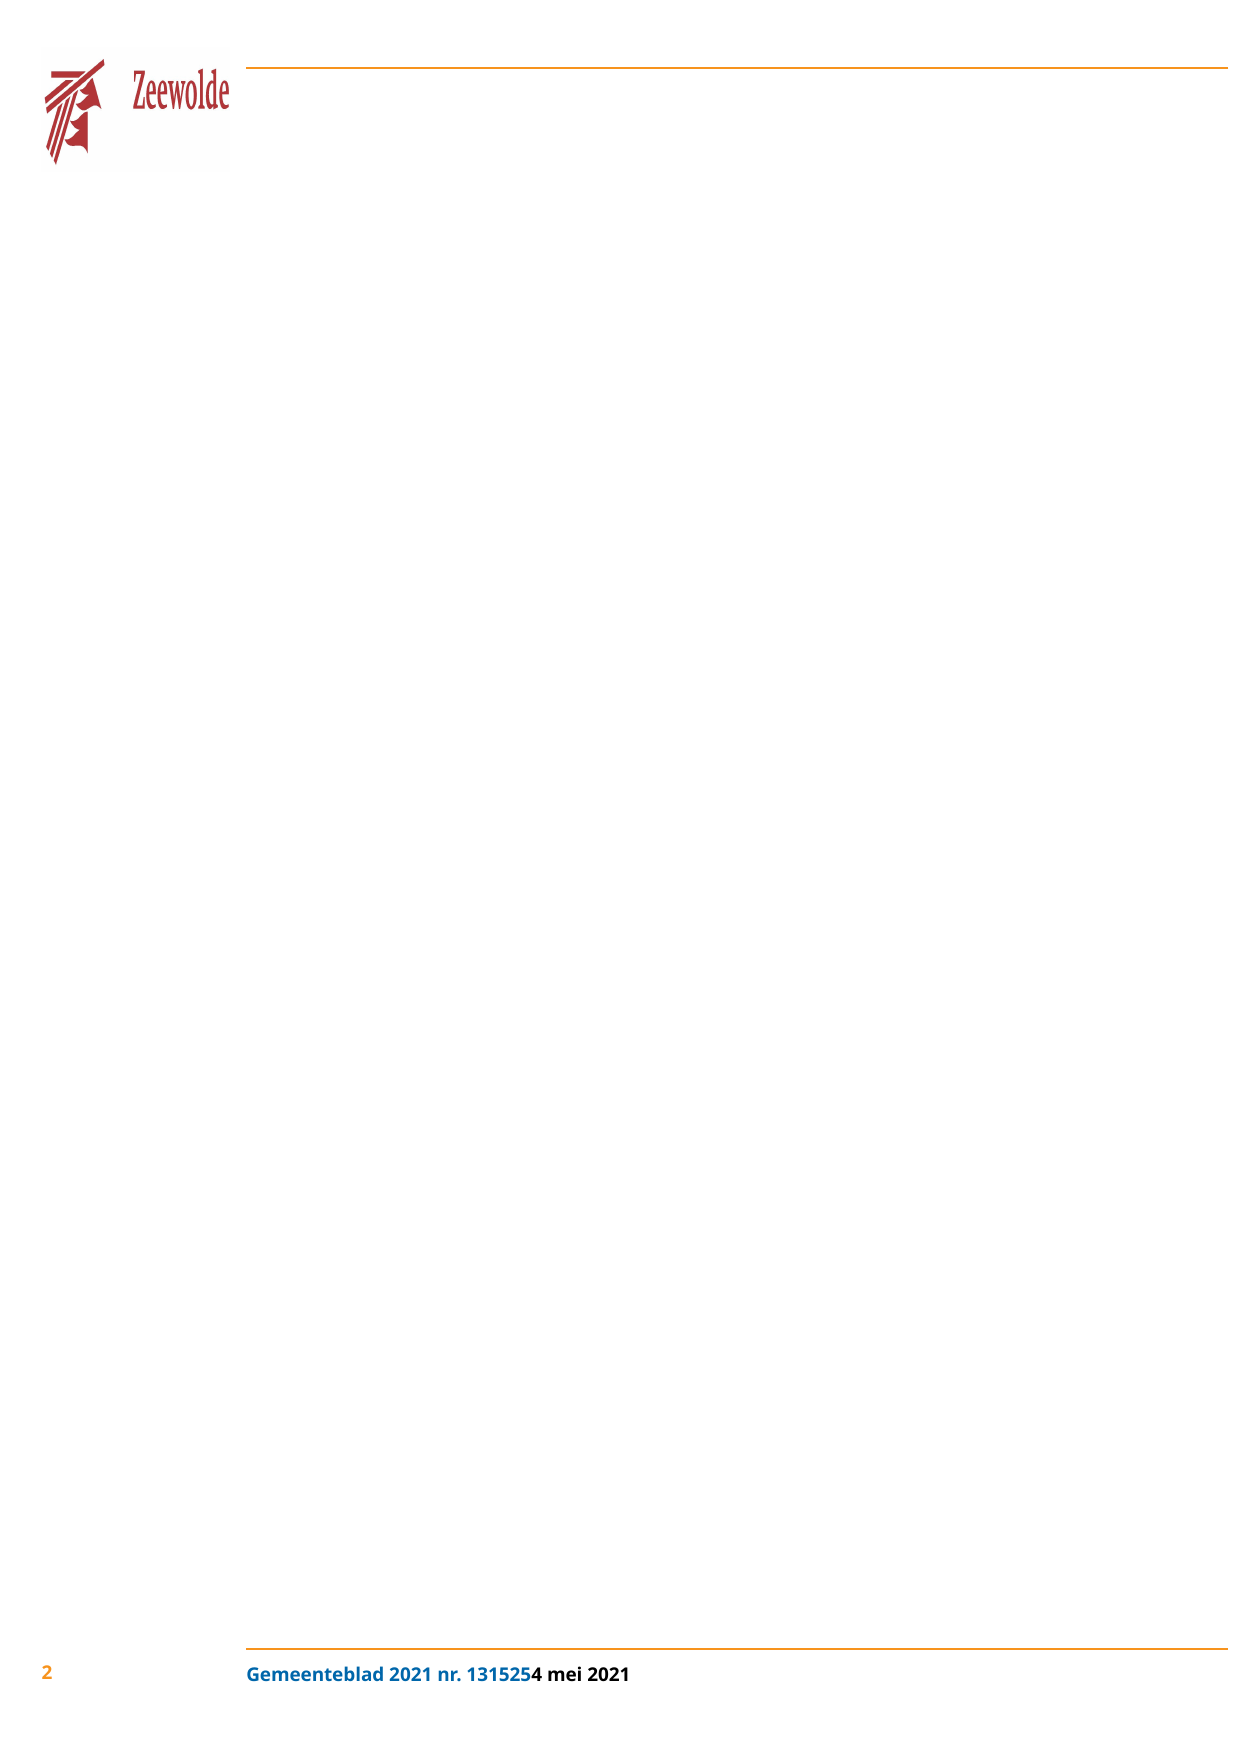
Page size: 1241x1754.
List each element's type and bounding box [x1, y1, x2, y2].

picture [41, 47, 231, 172]
